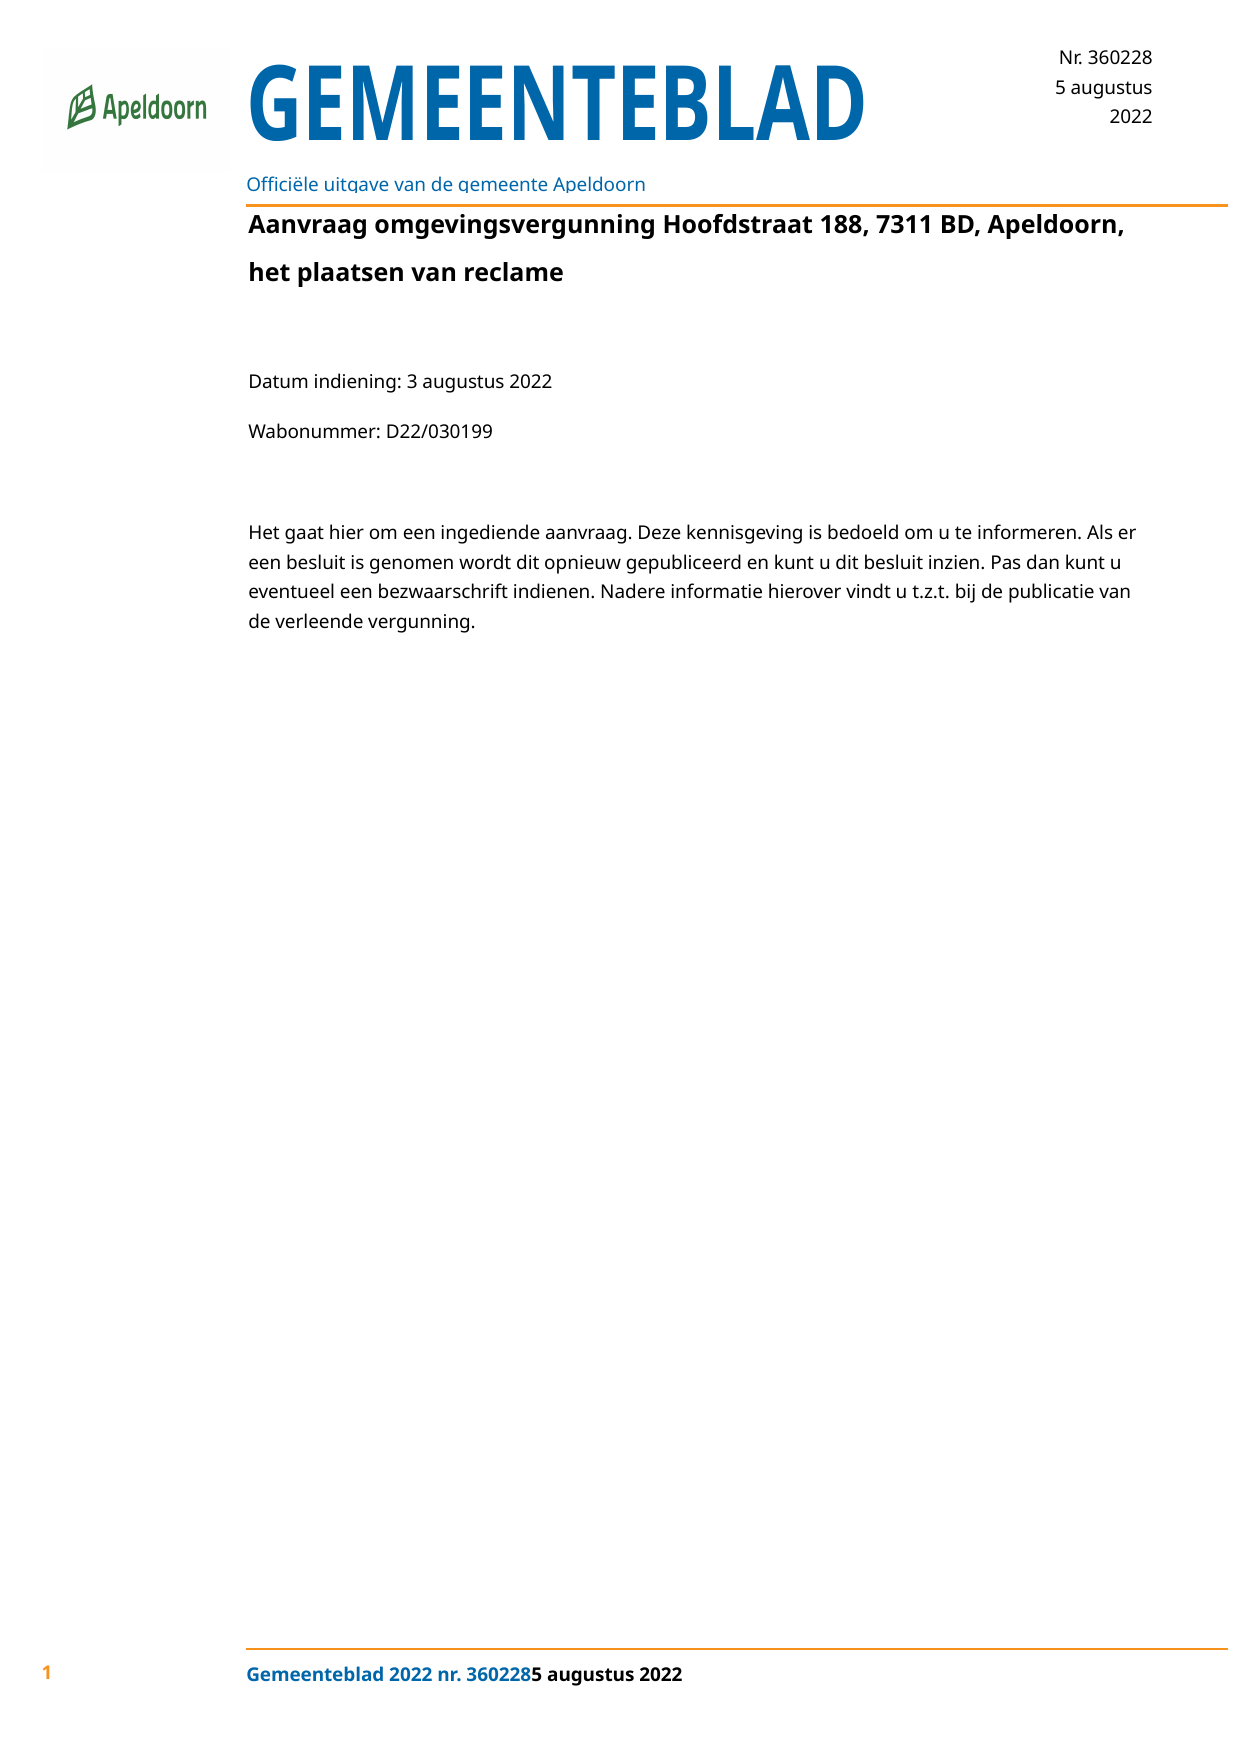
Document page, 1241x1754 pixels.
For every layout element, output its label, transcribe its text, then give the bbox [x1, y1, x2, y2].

picture [41, 47, 231, 172]
text Het gaat hier om een ingediende aanvraag. Deze kennisgeving is bedoeld om u te informeren. Als er een besluit is genomen wordt dit opnieuw gepubliceerd en kunt u dit besluit inzien. Pas dan kunt u eventueel een bezwaarschrift indienen. Nadere informatie hierover vindt u t.z.t. bij de publicatie van de verleende vergunning. [248, 519, 1152, 634]
text Datum indiening: 3 augustus 2022 [248, 368, 1152, 394]
text Wabonummer: D22/030199 [248, 419, 1152, 444]
text Aanvraag omgevingsvergunning Hoofdstraat 188, 7311 BD, Apeldoorn, het plaatsen van reclame [248, 207, 1152, 288]
